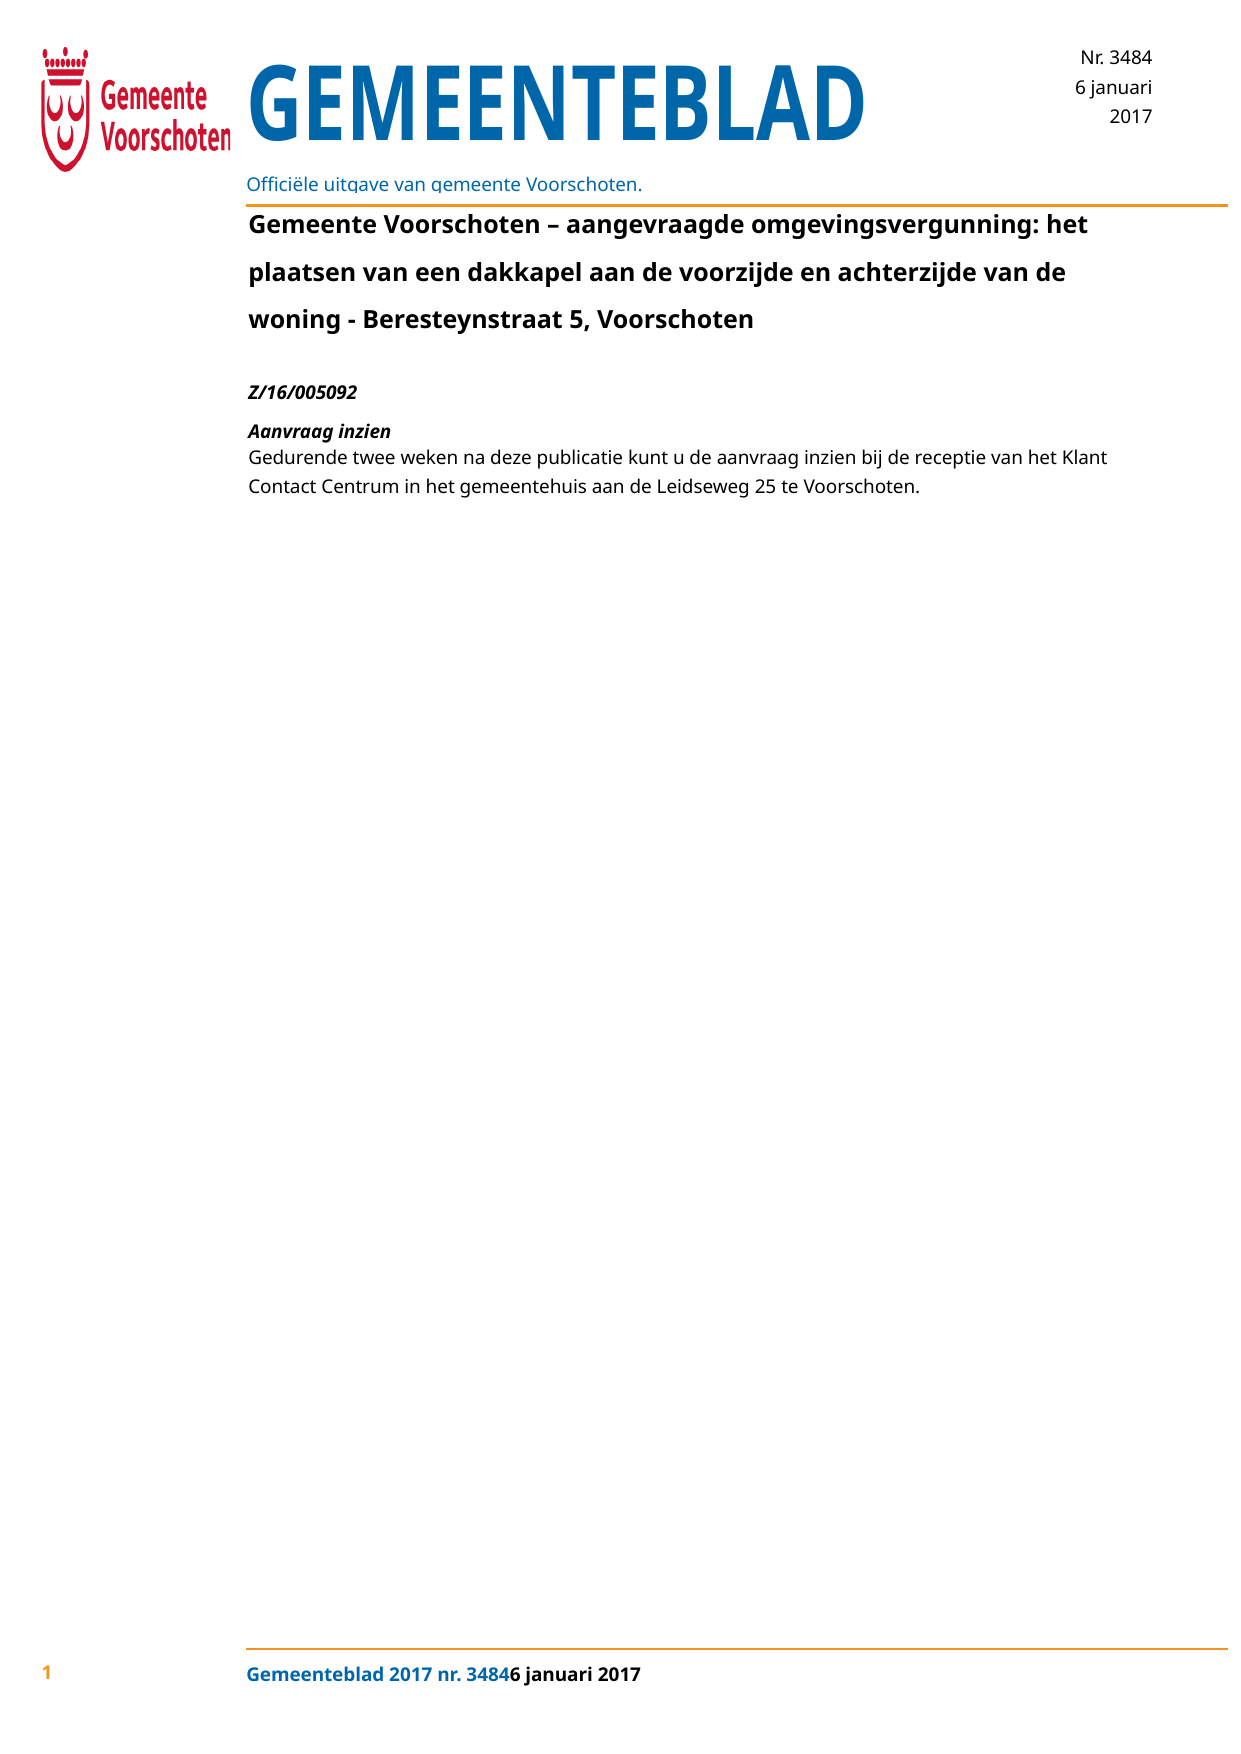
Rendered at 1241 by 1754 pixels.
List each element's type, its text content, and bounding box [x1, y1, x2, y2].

text Aanvraag inzien [248, 418, 1152, 444]
text Gedurende twee weken na deze publicatie kunt u de aanvraag inzien bij de receptie van het Klant Contact Centrum in het gemeentehuis aan de Leidseweg 25 te Voorschoten. [248, 444, 1152, 499]
text Gemeente Voorschoten – aangevraagde omgevingsvergunning: het plaatsen van een dakkapel aan de voorzijde en achterzijde van de woning - Beresteynstraat 5, Voorschoten [248, 207, 1152, 336]
text Z/16/005092 [248, 379, 1152, 405]
picture [41, 47, 231, 172]
